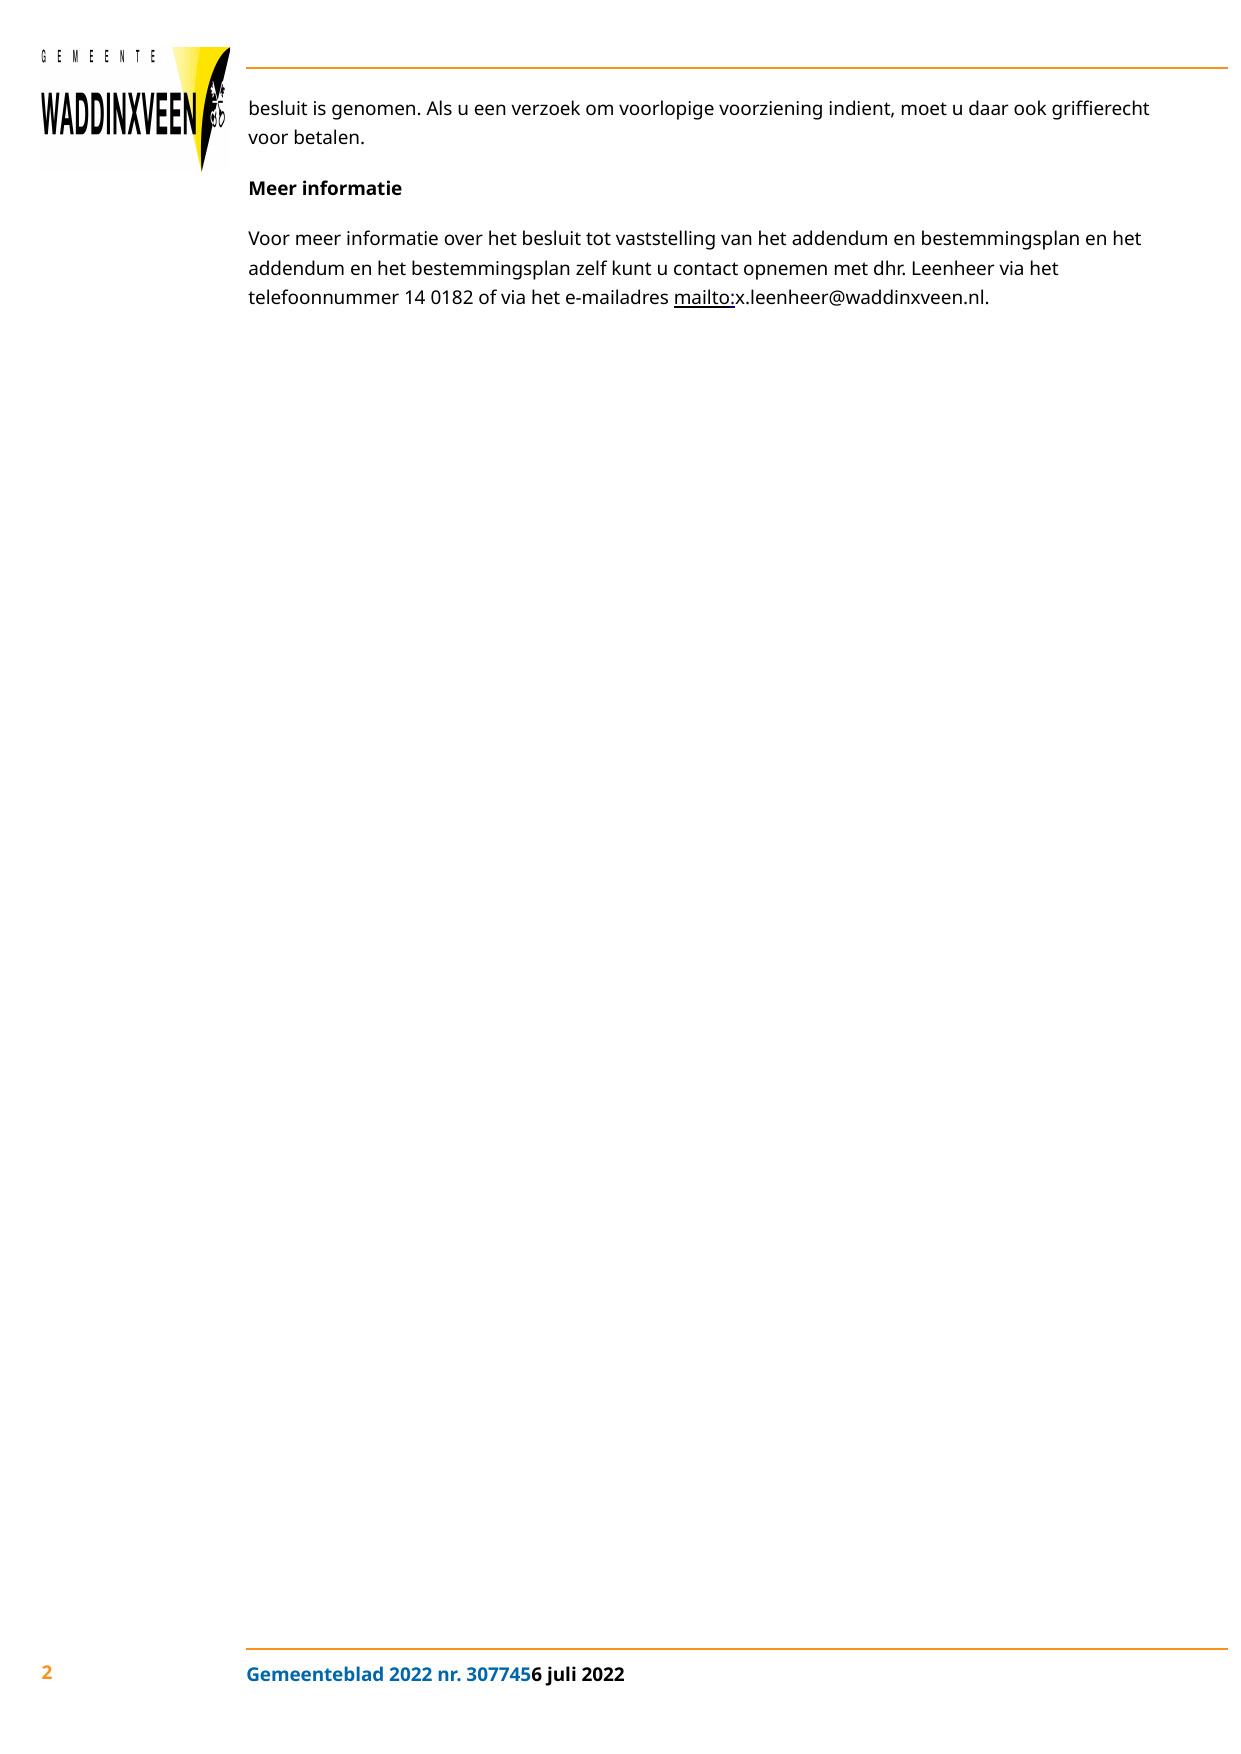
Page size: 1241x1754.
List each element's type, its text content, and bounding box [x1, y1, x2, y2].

text Voor meer informatie over het besluit tot vaststelling van het addendum en bestemmingsplan en het addendum en het bestemmingsplan zelf kunt u contact opnemen met dhr. Leenheer via het telefoonnummer 14 0182 of via het e-mailadres mailto:x.leenheer@waddinxveen.nl. [248, 225, 1152, 310]
text besluit is genomen. Als u een verzoek om voorlopige voorziening indient, moet u daar ook griffierecht voor betalen. [248, 95, 1152, 150]
text Meer informatie [248, 175, 1152, 201]
picture [41, 47, 231, 172]
